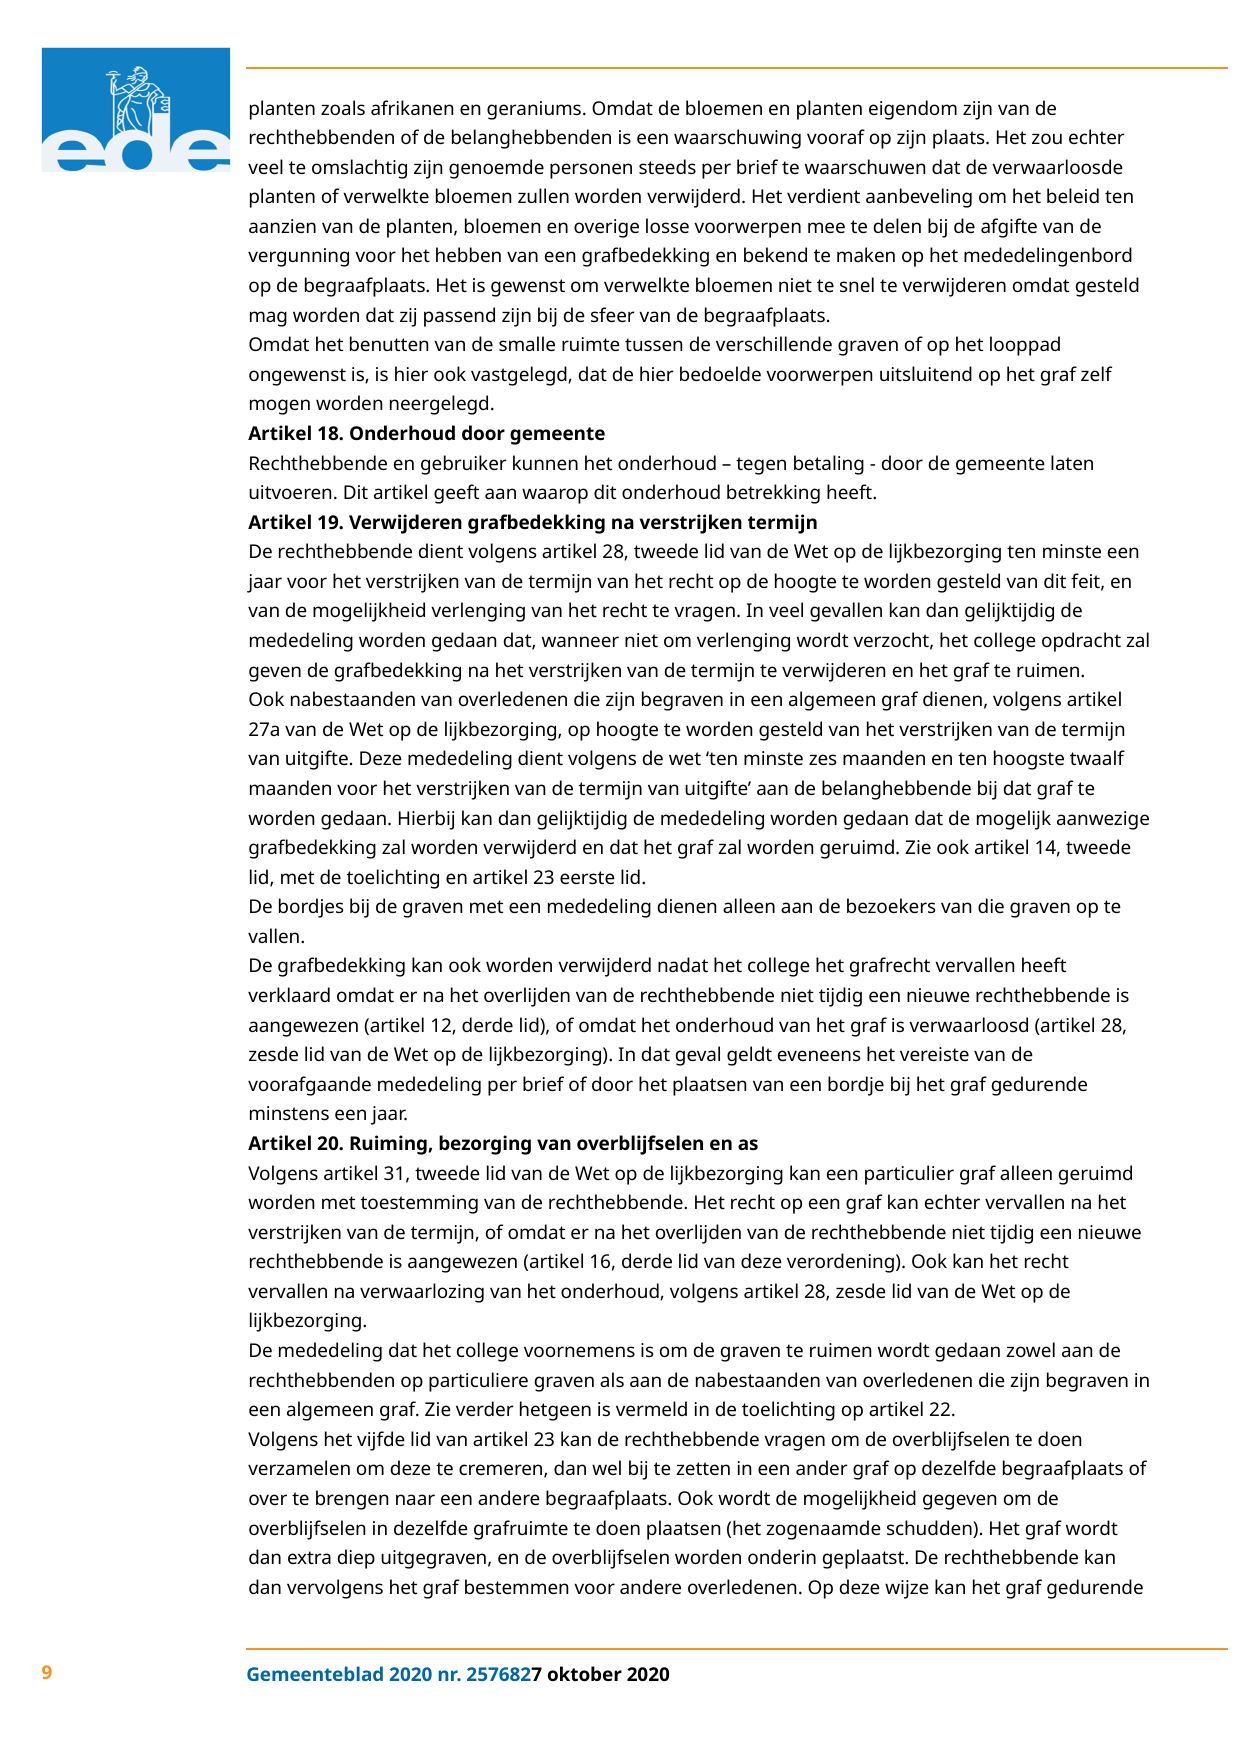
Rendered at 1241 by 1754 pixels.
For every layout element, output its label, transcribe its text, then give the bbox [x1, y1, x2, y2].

text Artikel 18. Onderhoud door gemeente [248, 420, 1152, 446]
text Omdat het benutten van de smalle ruimte tussen de verschillende graven of op het looppad ongewenst is, is hier ook vastgelegd, dat de hier bedoelde voorwerpen uitsluitend op het graf zelf mogen worden neergelegd. [248, 331, 1152, 416]
text De mededeling dat het college voornemens is om de graven te ruimen wordt gedaan zowel aan de rechthebbenden op particuliere graven als aan de nabestaanden van overledenen die zijn begraven in een algemeen graf. Zie verder hetgeen is vermeld in de toelichting op artikel 22. [248, 1337, 1152, 1422]
picture [41, 47, 231, 172]
text Rechthebbende en gebruiker kunnen het onderhoud – tegen betaling - door de gemeente laten uitvoeren. Dit artikel geeft aan waarop dit onderhoud betrekking heeft. [248, 450, 1152, 505]
text Ook nabestaanden van overledenen die zijn begraven in een algemeen graf dienen, volgens artikel 27a van de Wet op de lijkbezorging, op hoogte te worden gesteld van het verstrijken van de termijn van uitgifte. Deze mededeling dient volgens de wet ‘ten minste zes maanden en ten hoogste twaalf maanden voor het verstrijken van de termijn van uitgifte’ aan de belanghebbende bij dat graf te worden gedaan. Hierbij kan dan gelijktijdig de mededeling worden gedaan dat de mogelijk aanwezige grafbedekking zal worden verwijderd en dat het graf zal worden geruimd. Zie ook artikel 14, tweede lid, met de toelichting en artikel 23 eerste lid. [248, 686, 1152, 890]
text Artikel 19. Verwijderen grafbedekking na verstrijken termijn [248, 509, 1152, 535]
text De rechthebbende dient volgens artikel 28, tweede lid van de Wet op de lijkbezorging ten minste een jaar voor het verstrijken van de termijn van het recht op de hoogte te worden gesteld van dit feit, en van de mogelijkheid verlenging van het recht te vragen. In veel gevallen kan dan gelijktijdig de mededeling worden gedaan dat, wanneer niet om verlenging wordt verzocht, het college opdracht zal geven de grafbedekking na het verstrijken van de termijn te verwijderen en het graf te ruimen. [248, 538, 1152, 683]
text De grafbedekking kan ook worden verwijderd nadat het college het grafrecht vervallen heeft verklaard omdat er na het overlijden van de rechthebbende niet tijdig een nieuwe rechthebbende is aangewezen (artikel 12, derde lid), of omdat het onderhoud van het graf is verwaarloosd (artikel 28, zesde lid van de Wet op de lijkbezorging). In dat geval geldt eveneens het vereiste van de voorafgaande mededeling per brief of door het plaatsen van een bordje bij het graf gedurende minstens een jaar. [248, 953, 1152, 1126]
text De bordjes bij de graven met een mededeling dienen alleen aan de bezoekers van die graven op te vallen. [248, 893, 1152, 949]
text planten zoals afrikanen en geraniums. Omdat de bloemen en planten eigendom zijn van de rechthebbenden of de belanghebbenden is een waarschuwing vooraf op zijn plaats. Het zou echter veel te omslachtig zijn genoemde personen steeds per brief te waarschuwen dat de verwaarloosde planten of verwelkte bloemen zullen worden verwijderd. Het verdient aanbeveling om het beleid ten aanzien van de planten, bloemen en overige losse voorwerpen mee te delen bij de afgifte van de vergunning voor het hebben van een grafbedekking en bekend te maken op het mededelingenbord op de begraafplaats. Het is gewenst om verwelkte bloemen niet te snel te verwijderen omdat gesteld mag worden dat zij passend zijn bij de sfeer van de begraafplaats. [248, 95, 1152, 328]
text Volgens het vijfde lid van artikel 23 kan de rechthebbende vragen om de overblijfselen te doen verzamelen om deze te cremeren, dan wel bij te zetten in een ander graf op dezelfde begraafplaats of over te brengen naar een andere begraafplaats. Ook wordt de mogelijkheid gegeven om de overblijfselen in dezelfde grafruimte te doen plaatsen (het zogenaamde schudden). Het graf wordt dan extra diep uitgegraven, en de overblijfselen worden onderin geplaatst. De rechthebbende kan dan vervolgens het graf bestemmen voor andere overledenen. Op deze wijze kan het graf gedurende [248, 1426, 1152, 1600]
text Volgens artikel 31, tweede lid van de Wet op de lijkbezorging kan een particulier graf alleen geruimd worden met toestemming van de rechthebbende. Het recht op een graf kan echter vervallen na het verstrijken van de termijn, of omdat er na het overlijden van de rechthebbende niet tijdig een nieuwe rechthebbende is aangewezen (artikel 16, derde lid van deze verordening). Ook kan het recht vervallen na verwaarlozing van het onderhoud, volgens artikel 28, zesde lid van de Wet op de lijkbezorging. [248, 1160, 1152, 1333]
text Artikel 20. Ruiming, bezorging van overblijfselen en as [248, 1130, 1152, 1156]
